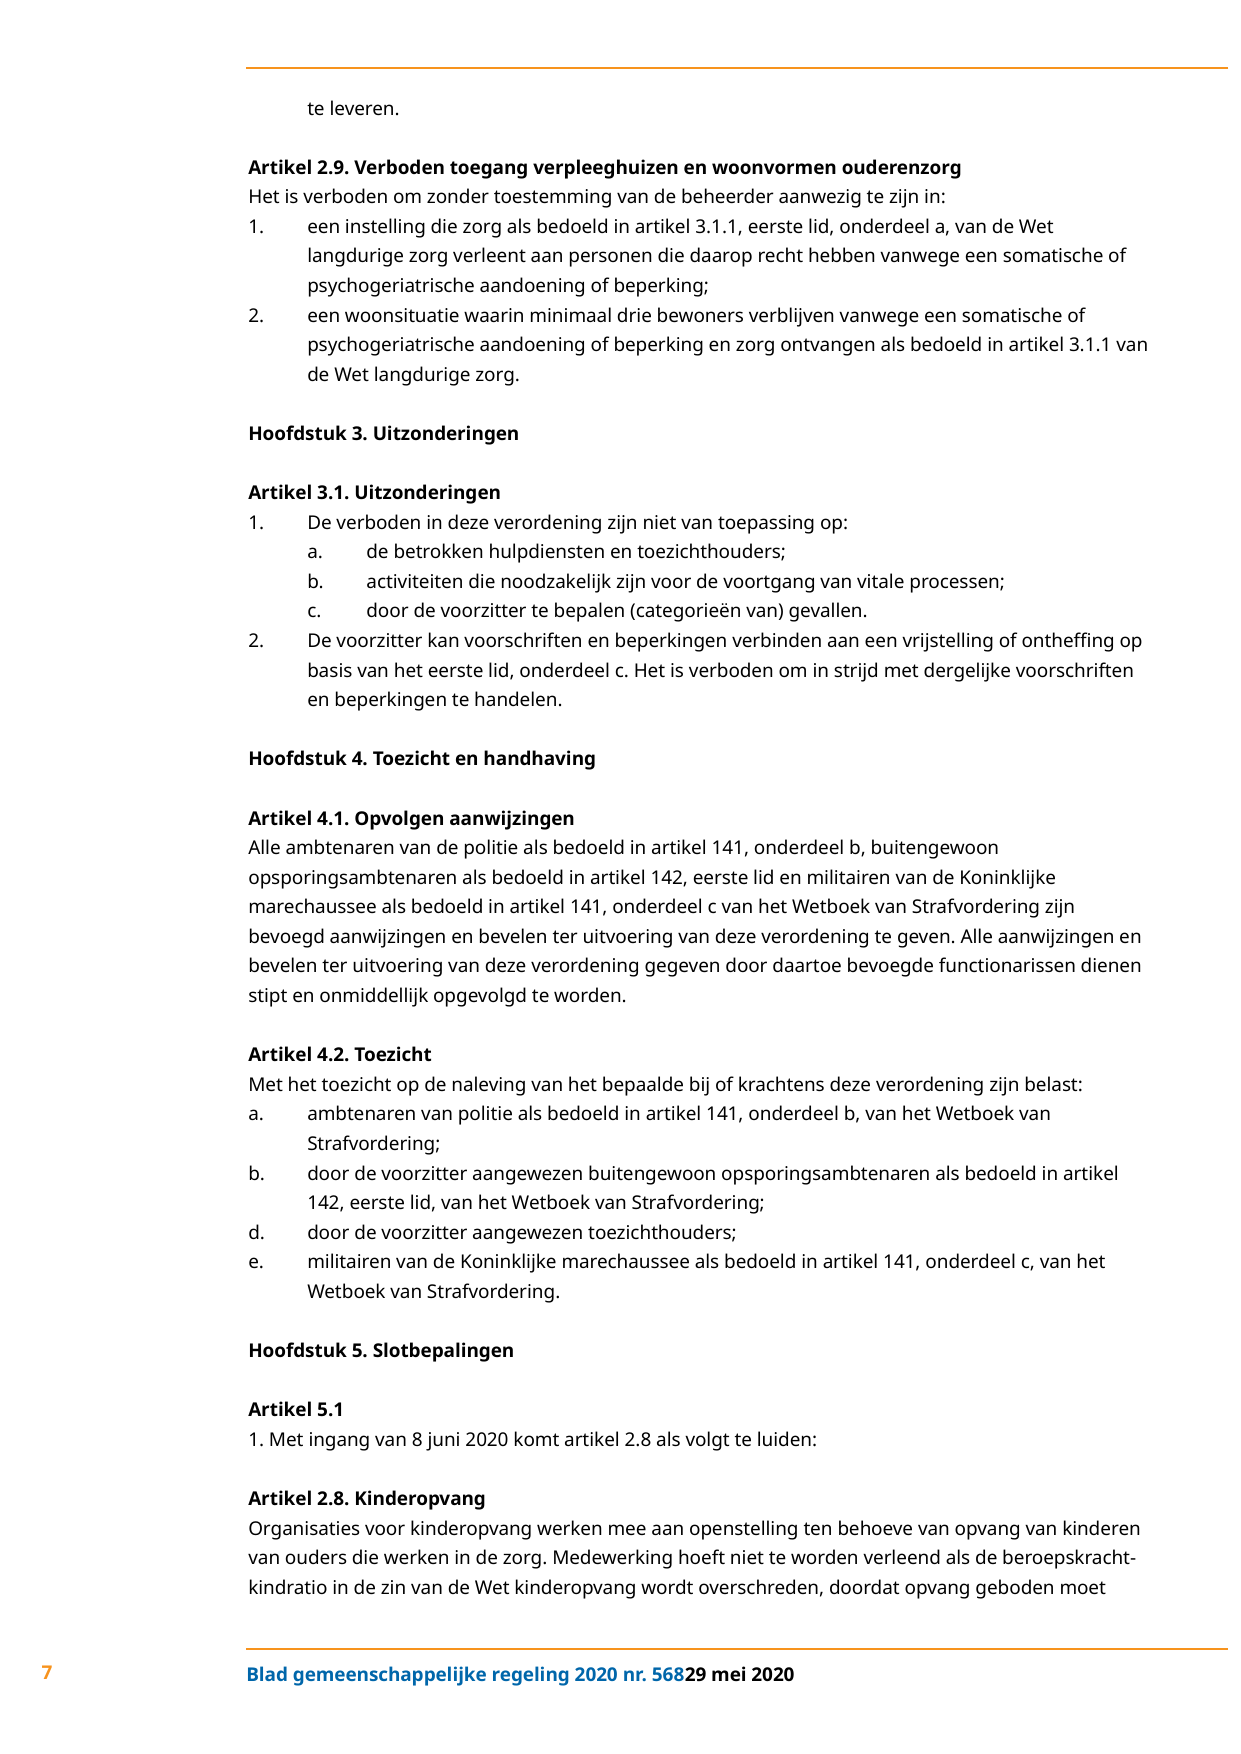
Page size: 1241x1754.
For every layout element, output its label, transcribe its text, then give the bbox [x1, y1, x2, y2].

text Hoofdstuk 5. Slotbepalingen [248, 1337, 1152, 1363]
list de betrokken hulpdiensten en toezichthouders; [307, 538, 1152, 564]
list te leveren. [248, 95, 1152, 121]
list militairen van de Koninklijke marechaussee als bedoeld in artikel 141, onderdeel c, van het Wetboek van Strafvordering. [248, 1248, 1152, 1304]
picture [41, 47, 231, 172]
list De voorzitter kan voorschriften en beperkingen verbinden aan een vrijstelling of ontheffing op basis van het eerste lid, onderdeel c. Het is verboden om in strijd met dergelijke voorschriften en beperkingen te handelen. [248, 627, 1152, 712]
text Artikel 2.9. Verboden toegang verpleeghuizen en woonvormen ouderenzorg [248, 154, 1152, 180]
list een instelling die zorg als bedoeld in artikel 3.1.1, eerste lid, onderdeel a, van de Wet langdurige zorg verleent aan personen die daarop recht hebben vanwege een somatische of psychogeriatrische aandoening of beperking; [248, 213, 1152, 298]
text 1. Met ingang van 8 juni 2020 komt artikel 2.8 als volgt te luiden: [248, 1426, 1152, 1452]
text Hoofdstuk 3. Uitzonderingen [248, 420, 1152, 446]
text Alle ambtenaren van de politie als bedoeld in artikel 141, onderdeel b, buitengewoon opsporingsambtenaren als bedoeld in artikel 142, eerste lid en militairen van de Koninklijke marechaussee als bedoeld in artikel 141, onderdeel c van het Wetboek van Strafvordering zijn bevoegd aanwijzingen en bevelen ter uitvoering van deze verordening te geven. Alle aanwijzingen en bevelen ter uitvoering van deze verordening gegeven door daartoe bevoegde functionarissen dienen stipt en onmiddellijk opgevolgd te worden. [248, 834, 1152, 1008]
text Het is verboden om zonder toestemming van de beheerder aanwezig te zijn in: [248, 183, 1152, 209]
text Artikel 3.1. Uitzonderingen [248, 479, 1152, 505]
list door de voorzitter aangewezen toezichthouders; [248, 1219, 1152, 1245]
text Organisaties voor kinderopvang werken mee aan openstelling ten behoeve van opvang van kinderen van ouders die werken in de zorg. Medewerking hoeft niet te worden verleend als de beroepskracht-kindratio in de zin van de Wet kinderopvang wordt overschreden, doordat opvang geboden moet [248, 1515, 1152, 1600]
text Artikel 4.2. Toezicht [248, 1041, 1152, 1067]
list De verboden in deze verordening zijn niet van toepassing op: [248, 509, 1152, 535]
text Hoofdstuk 4. Toezicht en handhaving [248, 746, 1152, 771]
list een woonsituatie waarin minimaal drie bewoners verblijven vanwege een somatische of psychogeriatrische aandoening of beperking en zorg ontvangen als bedoeld in artikel 3.1.1 van de Wet langdurige zorg. [248, 302, 1152, 387]
text Artikel 5.1 [248, 1396, 1152, 1422]
list door de voorzitter aangewezen buitengewoon opsporingsambtenaren als bedoeld in artikel 142, eerste lid, van het Wetboek van Strafvordering; [248, 1160, 1152, 1215]
text Artikel 2.8. Kinderopvang [248, 1485, 1152, 1511]
text Artikel 4.1. Opvolgen aanwijzingen [248, 805, 1152, 831]
list ambtenaren van politie als bedoeld in artikel 141, onderdeel b, van het Wetboek van Strafvordering; [248, 1101, 1152, 1156]
text Met het toezicht op de naleving van het bepaalde bij of krachtens deze verordening zijn belast: [248, 1071, 1152, 1097]
list activiteiten die noodzakelijk zijn voor de voortgang van vitale processen; [307, 568, 1152, 594]
list door de voorzitter te bepalen (categorieën van) gevallen. [307, 598, 1152, 623]
